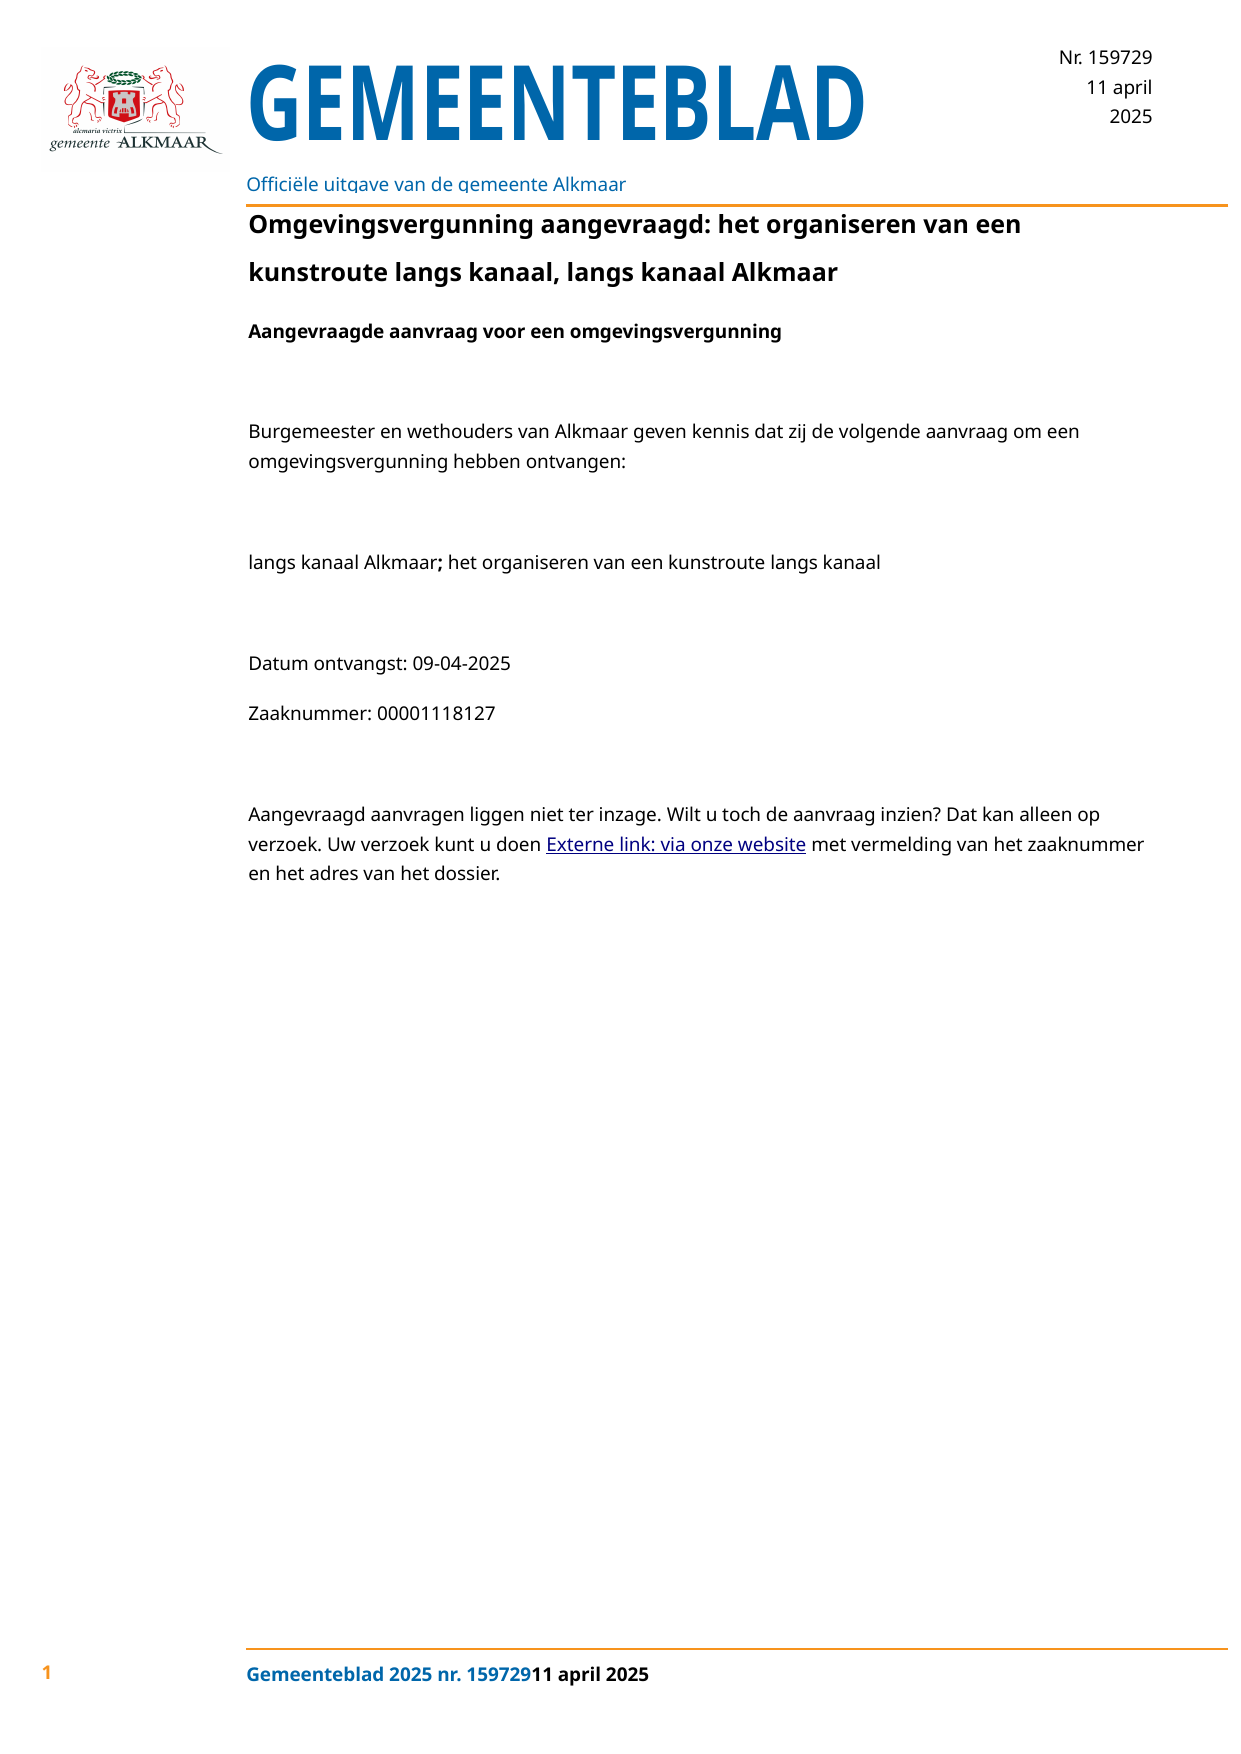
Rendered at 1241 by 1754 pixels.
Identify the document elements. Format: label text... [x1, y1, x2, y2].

text Datum ontvangst: 09-04-2025 [248, 650, 1152, 676]
text Omgevingsvergunning aangevraagd: het organiseren van een kunstroute langs kanaal, langs kanaal Alkmaar [248, 207, 1152, 288]
text Zaaknummer: 00001118127 [248, 700, 1152, 726]
text Aangevraagde aanvraag voor een omgevingsvergunning [248, 318, 1152, 344]
picture [41, 47, 231, 172]
text Burgemeester en wethouders van Alkmaar geven kennis dat zij de volgende aanvraag om een omgevingsvergunning hebben ontvangen: [248, 419, 1152, 474]
text Aangevraagd aanvragen liggen niet ter inzage. Wilt u toch de aanvraag inzien? Dat kan alleen op verzoek. Uw verzoek kunt u doen Externe link: via onze website met vermelding van het zaaknummer en het adres van het dossier. [248, 801, 1152, 886]
text langs kanaal Alkmaar; het organiseren van een kunstroute langs kanaal [248, 549, 1152, 575]
